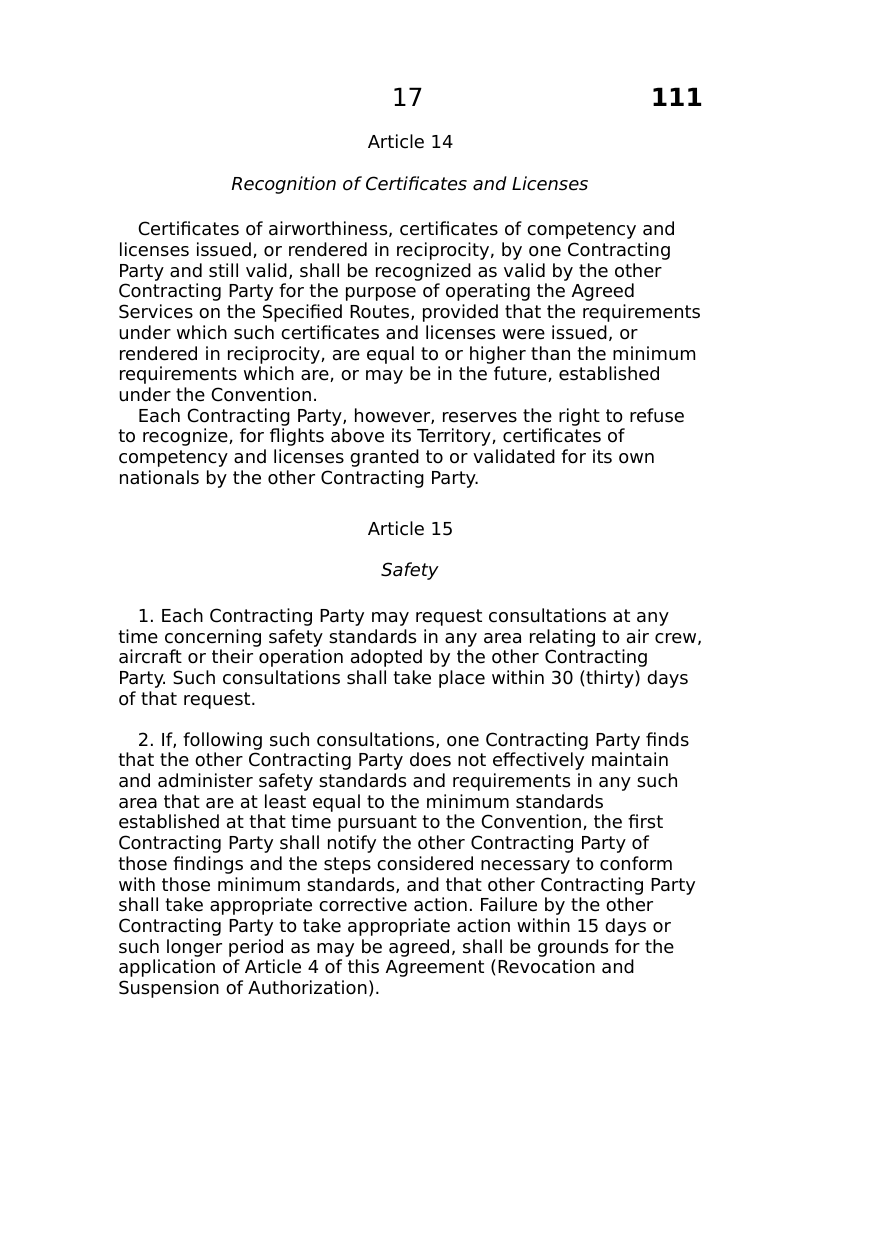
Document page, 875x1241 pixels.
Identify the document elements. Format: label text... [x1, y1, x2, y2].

subtitle Article 15 Safety [118, 518, 703, 581]
text Certificates of airworthiness, certificates of competency and licenses issued, or rendered in reciprocity, by one Contracting Party and still valid, shall be recognized as valid by the other Contracting Party for the purpose of operating the Agreed Services on the Specified Routes, provided that the requirements under which such certificates and licenses were issued, or rendered in reciprocity, are equal to or higher than the minimum requirements which are, or may be in the future, established under the Convention. [118, 219, 703, 406]
text Each Contracting Party, however, reserves the right to refuse to recognize, for flights above its Territory, certificates of competency and licenses granted to or validated for its own nationals by the other Contracting Party. [118, 406, 703, 488]
text 1. Each Contracting Party may request consultations at any time concerning safety standards in any area relating to air crew, aircraft or their operation adopted by the other Contracting Party. Such consultations shall take place within 30 (thirty) days of that request. [118, 606, 703, 709]
subtitle Article 14 Recognition of Certificates and Licenses [118, 132, 703, 194]
text 2. If, following such consultations, one Contracting Party finds that the other Contracting Party does not effectively maintain and administer safety standards and requirements in any such area that are at least equal to the minimum standards established at that time pursuant to the Convention, the first Contracting Party shall notify the other Contracting Party of those findings and the steps considered necessary to conform with those minimum standards, and that other Contracting Party shall take appropriate corrective action. Failure by the other Contracting Party to take appropriate action within 15 days or such longer period as may be agreed, shall be grounds for the application of Article 4 of this Agreement (Revocation and Suspension of Authorization). [118, 729, 703, 999]
